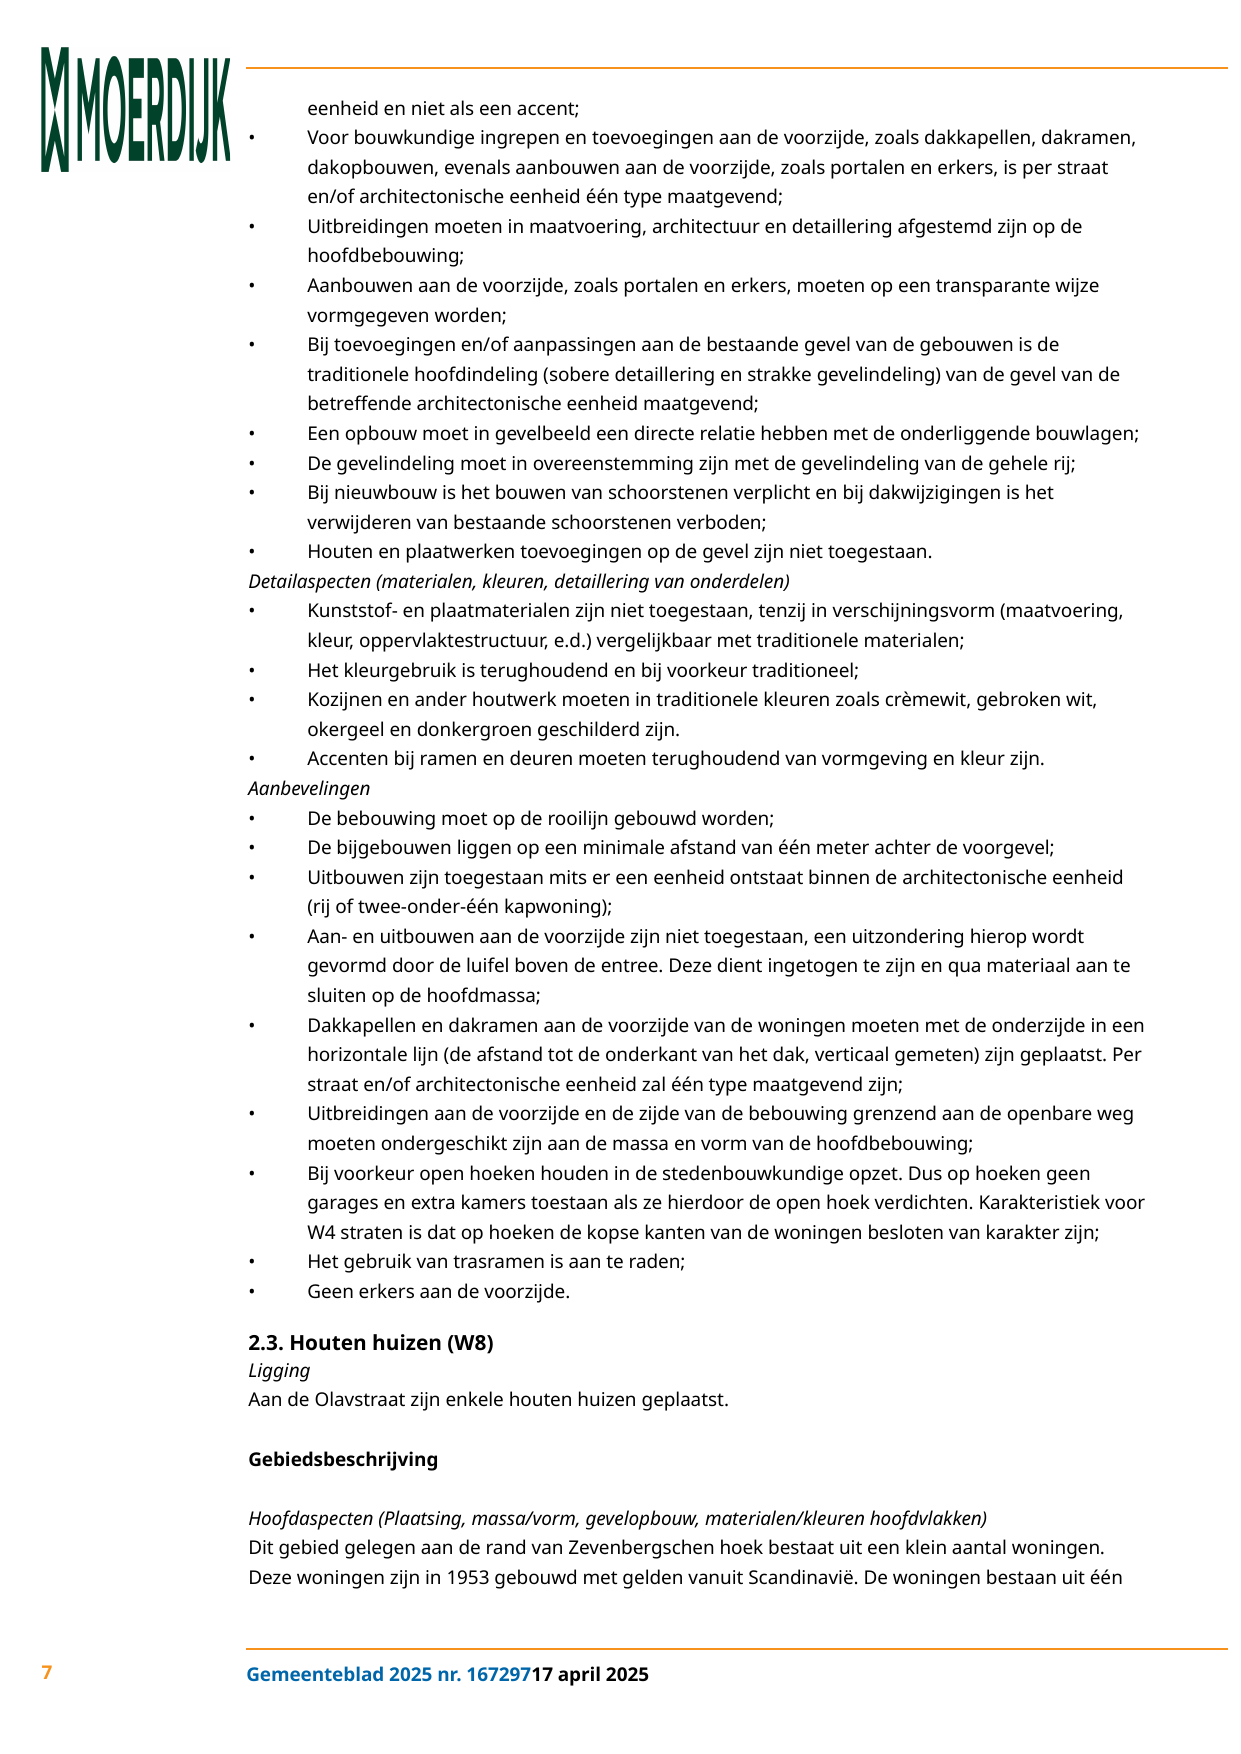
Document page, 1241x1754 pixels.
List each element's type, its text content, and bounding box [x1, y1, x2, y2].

text Detailaspecten (materialen, kleuren, detaillering van onderdelen) [248, 568, 1152, 594]
text Aanbevelingen [248, 775, 1152, 801]
text Hoofdaspecten (Plaatsing, massa/vorm, gevelopbouw, materialen/kleuren hoofdvlakken) [248, 1505, 1152, 1531]
text Gebiedsbeschrijving [248, 1446, 1152, 1471]
list Aan- en uitbouwen aan de voorzijde zijn niet toegestaan, een uitzondering hierop wordt gevormd door de luifel boven de entree. Deze dient ingetogen te zijn en qua materiaal aan te sluiten op de hoofdmassa; [248, 923, 1152, 1008]
list De bijgebouwen liggen op een minimale afstand van één meter achter de voorgevel; [248, 834, 1152, 860]
list Houten en plaatwerken toevoegingen op de gevel zijn niet toegestaan. [248, 538, 1152, 564]
list Bij voorkeur open hoeken houden in de stedenbouwkundige opzet. Dus op hoeken geen garages en extra kamers toestaan als ze hierdoor de open hoek verdichten. Karakteristiek voor W4 straten is dat op hoeken de kopse kanten van de woningen besloten van karakter zijn; [248, 1160, 1152, 1245]
list Uitbreidingen moeten in maatvoering, architectuur en detaillering afgestemd zijn op de hoofdbebouwing; [248, 213, 1152, 268]
list Kunststof- en plaatmaterialen zijn niet toegestaan, tenzij in verschijningsvorm (maatvoering, kleur, oppervlaktestructuur, e.d.) vergelijkbaar met traditionele materialen; [248, 598, 1152, 653]
text Dit gebied gelegen aan de rand van Zevenbergschen hoek bestaat uit een klein aantal woningen. Deze woningen zijn in 1953 gebouwd met gelden vanuit Scandinavië. De woningen bestaan uit één [248, 1534, 1152, 1590]
list Een opbouw moet in gevelbeeld een directe relatie hebben met de onderliggende bouwlagen; [248, 420, 1152, 446]
picture [41, 47, 231, 172]
text 2.3. Houten huizen (W8) [248, 1328, 1152, 1357]
list Het kleurgebruik is terughoudend en bij voorkeur traditioneel; [248, 657, 1152, 683]
list Accenten bij ramen en deuren moeten terughoudend van vormgeving en kleur zijn. [248, 746, 1152, 771]
list Uitbreidingen aan de voorzijde en de zijde van de bebouwing grenzend aan de openbare weg moeten ondergeschikt zijn aan de massa en vorm van de hoofdbebouwing; [248, 1101, 1152, 1156]
list Bij nieuwbouw is het bouwen van schoorstenen verplicht en bij dakwijzigingen is het verwijderen van bestaande schoorstenen verboden; [248, 479, 1152, 535]
text Ligging [248, 1357, 1152, 1383]
list Dakkapellen en dakramen aan de voorzijde van de woningen moeten met de onderzijde in een horizontale lijn (de afstand tot de onderkant van het dak, verticaal gemeten) zijn geplaatst. Per straat en/of architectonische eenheid zal één type maatgevend zijn; [248, 1012, 1152, 1097]
list eenheid en niet als een accent; [248, 95, 1152, 121]
list De gevelindeling moet in overeenstemming zijn met de gevelindeling van de gehele rij; [248, 450, 1152, 476]
text Aan de Olavstraat zijn enkele houten huizen geplaatst. [248, 1387, 1152, 1412]
list Kozijnen en ander houtwerk moeten in traditionele kleuren zoals crèmewit, gebroken wit, okergeel en donkergroen geschilderd zijn. [248, 686, 1152, 742]
list Geen erkers aan de voorzijde. [248, 1278, 1152, 1304]
list Voor bouwkundige ingrepen en toevoegingen aan de voorzijde, zoals dakkapellen, dakramen, dakopbouwen, evenals aanbouwen aan de voorzijde, zoals portalen en erkers, is per straat en/of architectonische eenheid één type maatgevend; [248, 124, 1152, 209]
list Aanbouwen aan de voorzijde, zoals portalen en erkers, moeten op een transparante wijze vormgegeven worden; [248, 272, 1152, 328]
list Bij toevoegingen en/of aanpassingen aan de bestaande gevel van de gebouwen is de traditionele hoofdindeling (sobere detaillering en strakke gevelindeling) van de gevel van de betreffende architectonische eenheid maatgevend; [248, 331, 1152, 416]
list Het gebruik van trasramen is aan te raden; [248, 1248, 1152, 1274]
list Uitbouwen zijn toegestaan mits er een eenheid ontstaat binnen de architectonische eenheid (rij of twee-onder-één kapwoning); [248, 864, 1152, 919]
list De bebouwing moet op de rooilijn gebouwd worden; [248, 805, 1152, 831]
